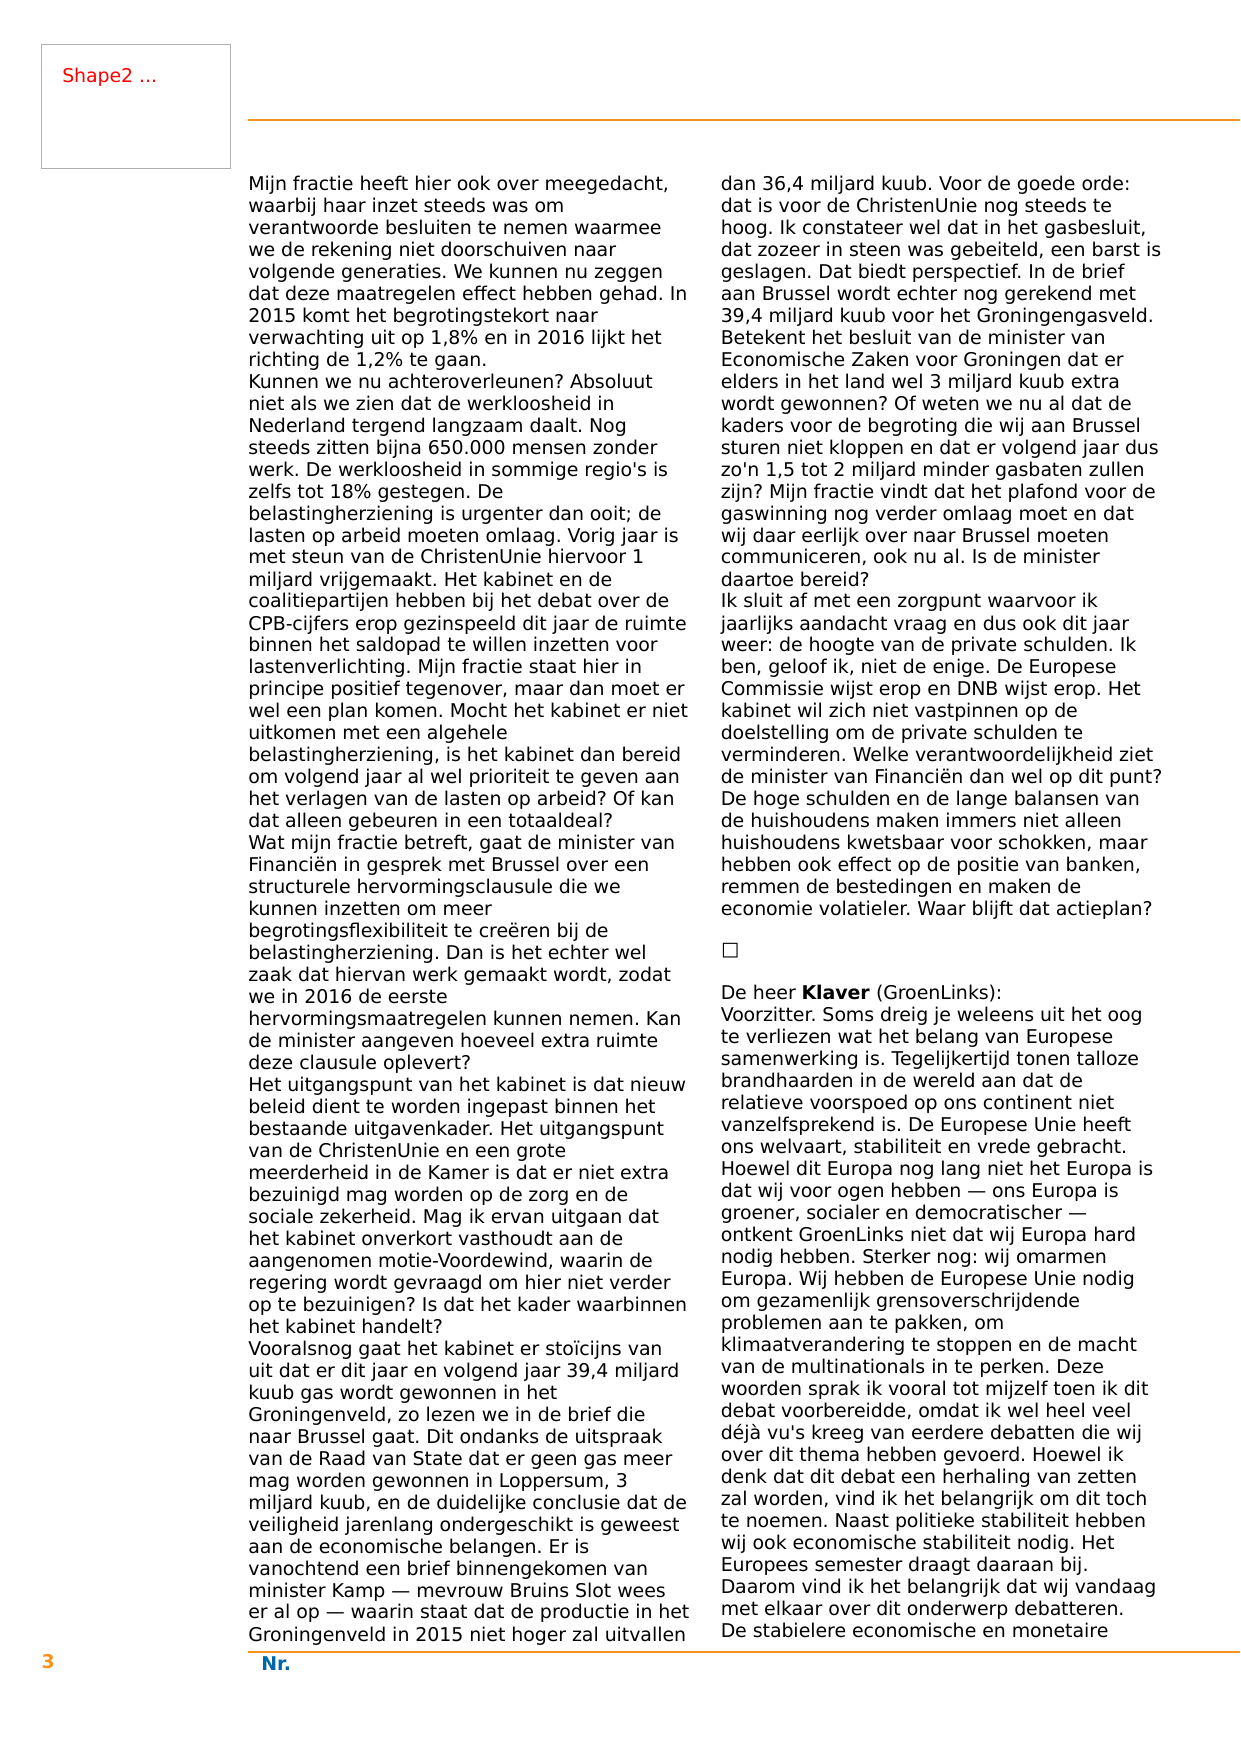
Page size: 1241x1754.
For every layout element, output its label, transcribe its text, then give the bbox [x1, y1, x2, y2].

text Mijn fractie heeft hier ook over meegedacht, waarbij haar inzet steeds was om verantwoorde besluiten te nemen waarmee we de rekening niet doorschuiven naar volgende generaties. We kunnen nu zeggen dat deze maatregelen effect hebben gehad. In 2015 komt het begrotingstekort naar verwachting uit op 1,8% en in 2016 lijkt het richting de 1,2% te gaan. [248, 173, 691, 371]
text dan 36,4 miljard kuub. Voor de goede orde: dat is voor de ChristenUnie nog steeds te hoog. Ik constateer wel dat in het gasbesluit, dat zozeer in steen was gebeiteld, een barst is geslagen. Dat biedt perspectief. In de brief aan Brussel wordt echter nog gerekend met 39,4 miljard kuub voor het Groningengasveld. Betekent het besluit van de minister van Economische Zaken voor Groningen dat er elders in het land wel 3 miljard kuub extra wordt gewonnen? Of weten we nu al dat de kaders voor de begroting die wij aan Brussel sturen niet kloppen en dat er volgend jaar dus zo'n 1,5 tot 2 miljard minder gasbaten zullen zijn? Mijn fractie vindt dat het plafond voor de gaswinning nog verder omlaag moet en dat wij daar eerlijk over naar Brussel moeten communiceren, ook nu al. Is de minister daartoe bereid? [721, 173, 1163, 590]
text De stabielere economische en monetaire [721, 1619, 1163, 1641]
text ⬜ [721, 940, 1163, 962]
text Vooralsnog gaat het kabinet er stoïcijns van uit dat er dit jaar en volgend jaar 39,4 miljard kuub gas wordt gewonnen in het Groningenveld, zo lezen we in de brief die naar Brussel gaat. Dit ondanks de uitspraak van de Raad van State dat er geen gas meer mag worden gewonnen in Loppersum, 3 miljard kuub, en de duidelijke conclusie dat de veiligheid jarenlang ondergeschikt is geweest aan de economische belangen. Er is vanochtend een brief binnengekomen van minister Kamp — mevrouw Bruins Slot wees er al op — waarin staat dat de productie in het Groningenveld in 2015 niet hoger zal uitvallen [248, 1338, 691, 1645]
text Kunnen we nu achteroverleunen? Absoluut niet als we zien dat de werkloosheid in Nederland tergend langzaam daalt. Nog steeds zitten bijna 650.000 mensen zonder werk. De werkloosheid in sommige regio's is zelfs tot 18% gestegen. De belastingherziening is urgenter dan ooit; de lasten op arbeid moeten omlaag. Vorig jaar is met steun van de ChristenUnie hiervoor 1 miljard vrijgemaakt. Het kabinet en de coalitiepartijen hebben bij het debat over de CPB-cijfers erop gezinspeeld dit jaar de ruimte binnen het saldopad te willen inzetten voor lastenverlichting. Mijn fractie staat hier in principe positief tegenover, maar dan moet er wel een plan komen. Mocht het kabinet er niet uitkomen met een algehele belastingherziening, is het kabinet dan bereid om volgend jaar al wel prioriteit te geven aan het verlagen van de lasten op arbeid? Of kan dat alleen gebeuren in een totaaldeal? [248, 371, 691, 832]
text Het uitgangspunt van het kabinet is dat nieuw beleid dient te worden ingepast binnen het bestaande uitgavenkader. Het uitgangspunt van de ChristenUnie en een grote meerderheid in de Kamer is dat er niet extra bezuinigd mag worden op de zorg en de sociale zekerheid. Mag ik ervan uitgaan dat het kabinet onverkort vasthoudt aan de aangenomen motie-Voordewind, waarin de regering wordt gevraagd om hier niet verder op te bezuinigen? Is dat het kader waarbinnen het kabinet handelt? [248, 1074, 691, 1338]
text Voorzitter. Soms dreig je weleens uit het oog te verliezen wat het belang van Europese samenwerking is. Tegelijkertijd tonen talloze brandhaarden in de wereld aan dat de relatieve voorspoed op ons continent niet vanzelfsprekend is. De Europese Unie heeft ons welvaart, stabiliteit en vrede gebracht. Hoewel dit Europa nog lang niet het Europa is dat wij voor ogen hebben — ons Europa is groener, socialer en democratischer — ontkent GroenLinks niet dat wij Europa hard nodig hebben. Sterker nog: wij omarmen Europa. Wij hebben de Europese Unie nodig om gezamenlijk grensoverschrijdende problemen aan te pakken, om klimaatverandering te stoppen en de macht van de multinationals in te perken. Deze woorden sprak ik vooral tot mijzelf toen ik dit debat voorbereidde, omdat ik wel heel veel déjà vu's kreeg van eerdere debatten die wij over dit thema hebben gevoerd. Hoewel ik denk dat dit debat een herhaling van zetten zal worden, vind ik het belangrijk om dit toch te noemen. Naast politieke stabiliteit hebben wij ook economische stabiliteit nodig. Het Europees semester draagt daaraan bij. Daarom vind ik het belangrijk dat wij vandaag met elkaar over dit onderwerp debatteren. [721, 1004, 1163, 1619]
text De heer Klaver (GroenLinks): [721, 982, 1163, 1004]
text Wat mijn fractie betreft, gaat de minister van Financiën in gesprek met Brussel over een structurele hervormingsclausule die we kunnen inzetten om meer begrotingsflexibiliteit te creëren bij de belastingherziening. Dan is het echter wel zaak dat hiervan werk gemaakt wordt, zodat we in 2016 de eerste hervormingsmaatregelen kunnen nemen. Kan de minister aangeven hoeveel extra ruimte deze clausule oplevert? [248, 832, 691, 1074]
text Ik sluit af met een zorgpunt waarvoor ik jaarlijks aandacht vraag en dus ook dit jaar weer: de hoogte van de private schulden. Ik ben, geloof ik, niet de enige. De Europese Commissie wijst erop en DNB wijst erop. Het kabinet wil zich niet vastpinnen op de doelstelling om de private schulden te verminderen. Welke verantwoordelijkheid ziet de minister van Financiën dan wel op dit punt? De hoge schulden en de lange balansen van de huishoudens maken immers niet alleen huishoudens kwetsbaar voor schokken, maar hebben ook effect op de positie van banken, remmen de bestedingen en maken de economie volatieler. Waar blijft dat actieplan? [721, 590, 1163, 920]
